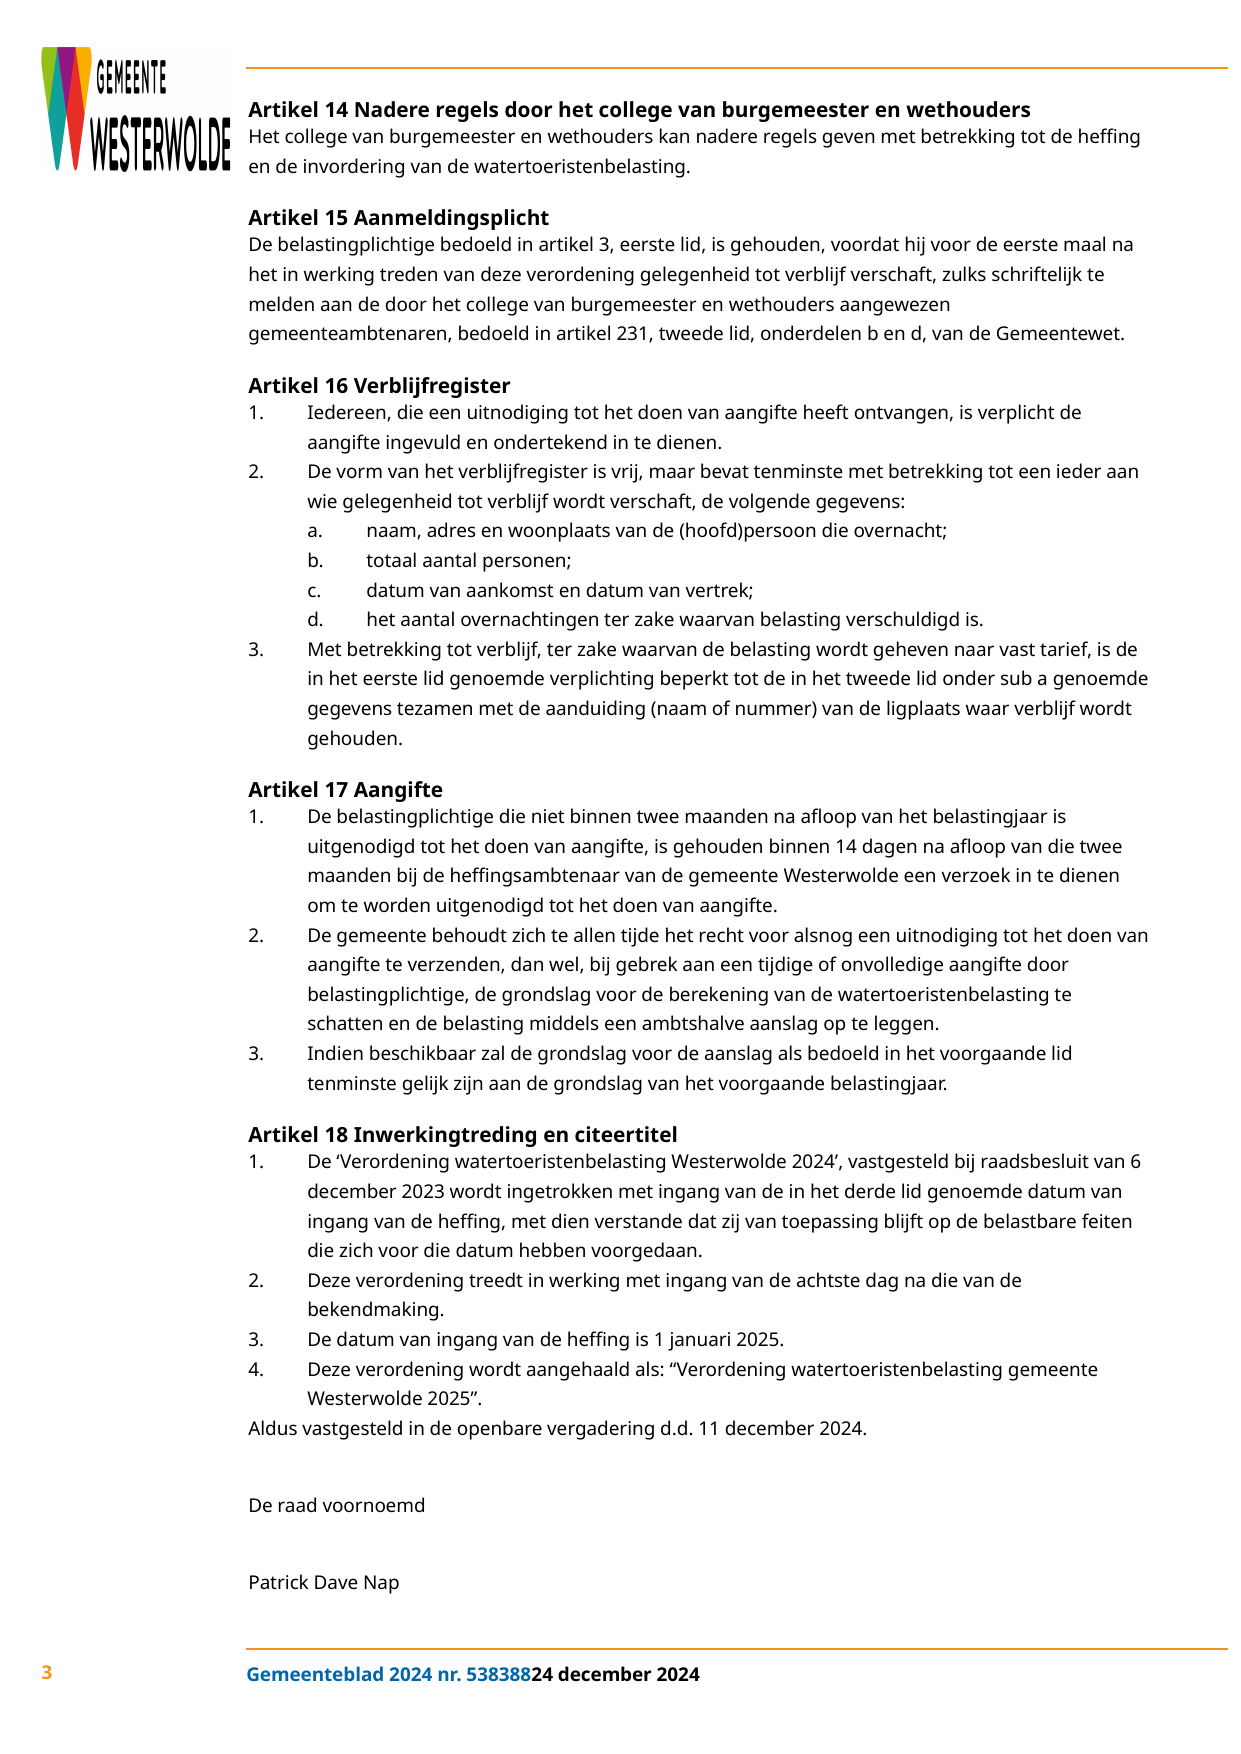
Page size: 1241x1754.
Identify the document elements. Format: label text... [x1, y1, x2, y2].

list Met betrekking tot verblijf, ter zake waarvan de belasting wordt geheven naar vast tarief, is de in het eerste lid genoemde verplichting beperkt tot de in het tweede lid onder sub a genoemde gegevens tezamen met de aanduiding (naam of nummer) van de ligplaats waar verblijf wordt gehouden. [248, 636, 1152, 750]
text Patrick Dave Nap [248, 1569, 1152, 1595]
text Artikel 16 Verblijfregister [248, 371, 1152, 399]
list Deze verordening wordt aangehaald als: “Verordening watertoeristenbelasting gemeente Westerwolde 2025”. [248, 1356, 1152, 1411]
list De belastingplichtige die niet binnen twee maanden na afloop van het belastingjaar is uitgenodigd tot het doen van aangifte, is gehouden binnen 14 dagen na afloop van die twee maanden bij de heffingsambtenaar van de gemeente Westerwolde een verzoek in te dienen om te worden uitgenodigd tot het doen van aangifte. [248, 803, 1152, 918]
text Artikel 18 Inwerkingtreding en citeertitel [248, 1120, 1152, 1149]
list De ‘Verordening watertoeristenbelasting Westerwolde 2024’, vastgesteld bij raadsbesluit van 6 december 2023 wordt ingetrokken met ingang van de in het derde lid genoemde datum van ingang van de heffing, met dien verstande dat zij van toepassing blijft op de belastbare feiten die zich voor die datum hebben voorgedaan. [248, 1149, 1152, 1263]
list Indien beschikbaar zal de grondslag voor de aanslag als bedoeld in het voorgaande lid tenminste gelijk zijn aan de grondslag van het voorgaande belastingjaar. [248, 1040, 1152, 1096]
text Artikel 15 Aanmeldingsplicht [248, 203, 1152, 232]
list De vorm van het verblijfregister is vrij, maar bevat tenminste met betrekking tot een ieder aan wie gelegenheid tot verblijf wordt verschaft, de volgende gegevens: [248, 458, 1152, 514]
list het aantal overnachtingen ter zake waarvan belasting verschuldigd is. [307, 606, 1152, 632]
list Deze verordening treedt in werking met ingang van de achtste dag na die van de bekendmaking. [248, 1267, 1152, 1322]
text Aldus vastgesteld in de openbare vergadering d.d. 11 december 2024. [248, 1415, 1152, 1441]
text Artikel 17 Aangifte [248, 775, 1152, 803]
list De gemeente behoudt zich te allen tijde het recht voor alsnog een uitnodiging tot het doen van aangifte te verzenden, dan wel, bij gebrek aan een tijdige of onvolledige aangifte door belastingplichtige, de grondslag voor de berekening van de watertoeristenbelasting te schatten en de belasting middels een ambtshalve aanslag op te leggen. [248, 922, 1152, 1036]
list totaal aantal personen; [307, 547, 1152, 573]
list datum van aankomst en datum van vertrek; [307, 577, 1152, 602]
list De datum van ingang van de heffing is 1 januari 2025. [248, 1326, 1152, 1352]
text De raad voornoemd [248, 1492, 1152, 1518]
list Iedereen, die een uitnodiging tot het doen van aangifte heeft ontvangen, is verplicht de aangifte ingevuld en ondertekend in te dienen. [248, 399, 1152, 454]
list naam, adres en woonplaats van de (hoofd)persoon die overnacht; [307, 518, 1152, 543]
text De belastingplichtige bedoeld in artikel 3, eerste lid, is gehouden, voordat hij voor de eerste maal na het in werking treden van deze verordening gelegenheid tot verblijf verschaft, zulks schriftelijk te melden aan de door het college van burgemeester en wethouders aangewezen gemeenteambtenaren, bedoeld in artikel 231, tweede lid, onderdelen b en d, van de Gemeentewet. [248, 232, 1152, 346]
text Het college van burgemeester en wethouders kan nadere regels geven met betrekking tot de heffing en de invordering van de watertoeristenbelasting. [248, 123, 1152, 178]
text Artikel 14 Nadere regels door het college van burgemeester en wethouders [248, 95, 1152, 123]
picture [41, 47, 231, 172]
